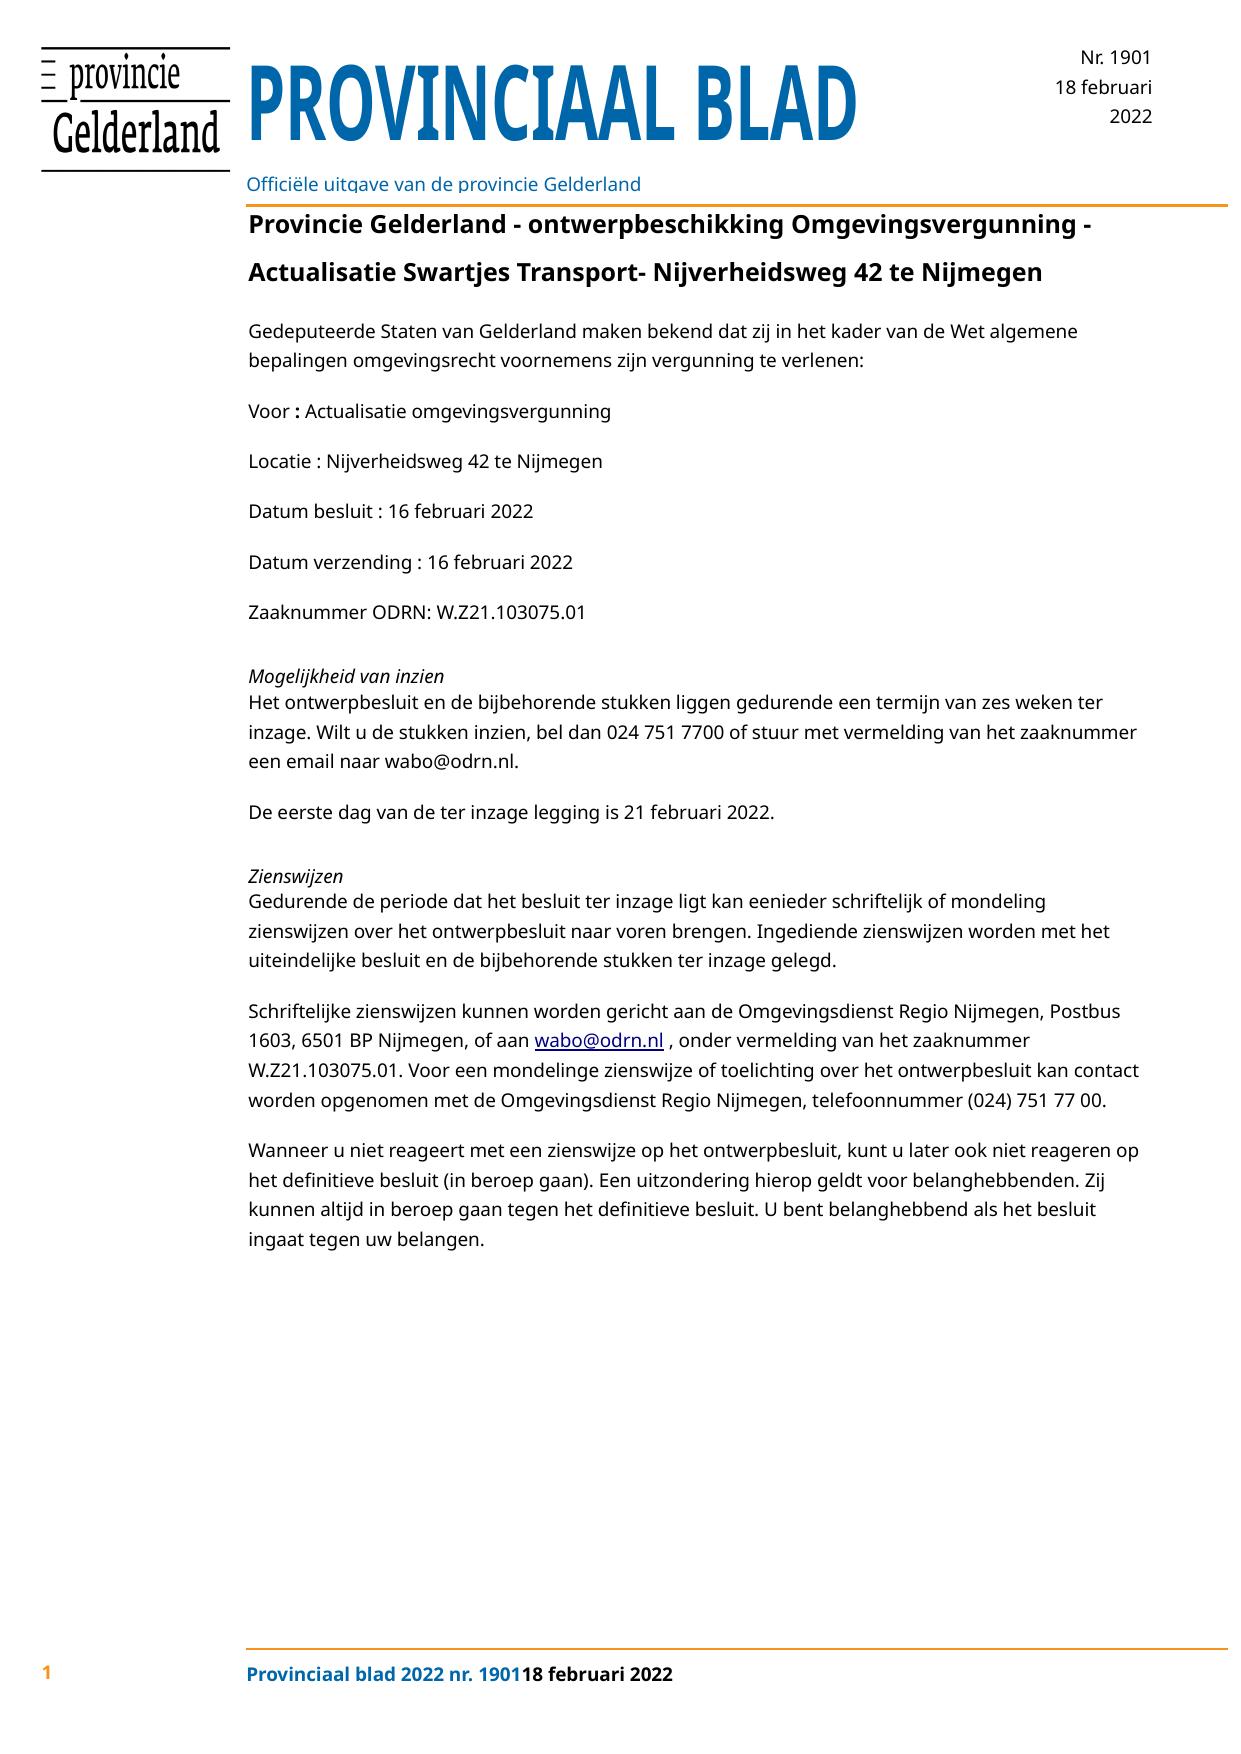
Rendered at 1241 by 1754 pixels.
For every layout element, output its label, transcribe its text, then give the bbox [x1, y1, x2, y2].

text Gedurende de periode dat het besluit ter inzage ligt kan eenieder schriftelijk of mondeling zienswijzen over het ontwerpbesluit naar voren brengen. Ingediende zienswijzen worden met het uiteindelijke besluit en de bijbehorende stukken ter inzage gelegd. [248, 888, 1152, 973]
text Datum besluit : 16 februari 2022 [248, 499, 1152, 524]
text Zienswijzen [248, 863, 1152, 888]
text Zaaknummer ODRN: W.Z21.103075.01 [248, 599, 1152, 625]
text De eerste dag van de ter inzage legging is 21 februari 2022. [248, 799, 1152, 824]
text Wanneer u niet reageert met een zienswijze op het ontwerpbesluit, kunt u later ook niet reageren op het definitieve besluit (in beroep gaan). Een uitzondering hierop geldt voor belanghebbenden. Zij kunnen altijd in beroep gaan tegen het definitieve besluit. U bent belanghebbend als het besluit ingaat tegen uw belangen. [248, 1137, 1152, 1252]
text Schriftelijke zienswijzen kunnen worden gericht aan de Omgevingsdienst Regio Nijmegen, Postbus 1603, 6501 BP Nijmegen, of aan wabo@odrn.nl , onder vermelding van het zaaknummer W.Z21.103075.01. Voor een mondelinge zienswijze of toelichting over het ontwerpbesluit kan contact worden opgenomen met de Omgevingsdienst Regio Nijmegen, telefoonnummer (024) 751 77 00. [248, 998, 1152, 1113]
text Provincie Gelderland - ontwerpbeschikking Omgevingsvergunning - Actualisatie Swartjes Transport- Nijverheidsweg 42 te Nijmegen [248, 207, 1152, 288]
text Voor : Actualisatie omgevingsvergunning [248, 398, 1152, 424]
text Datum verzending : 16 februari 2022 [248, 549, 1152, 575]
picture [41, 47, 231, 172]
text Locatie : Nijverheidsweg 42 te Nijmegen [248, 448, 1152, 474]
text Mogelijkheid van inzien [248, 663, 1152, 689]
text Het ontwerpbesluit en de bijbehorende stukken liggen gedurende een termijn van zes weken ter inzage. Wilt u de stukken inzien, bel dan 024 751 7700 of stuur met vermelding van het zaaknummer een email naar wabo@odrn.nl. [248, 689, 1152, 774]
text Gedeputeerde Staten van Gelderland maken bekend dat zij in het kader van de Wet algemene bepalingen omgevingsrecht voornemens zijn vergunning te verlenen: [248, 318, 1152, 373]
